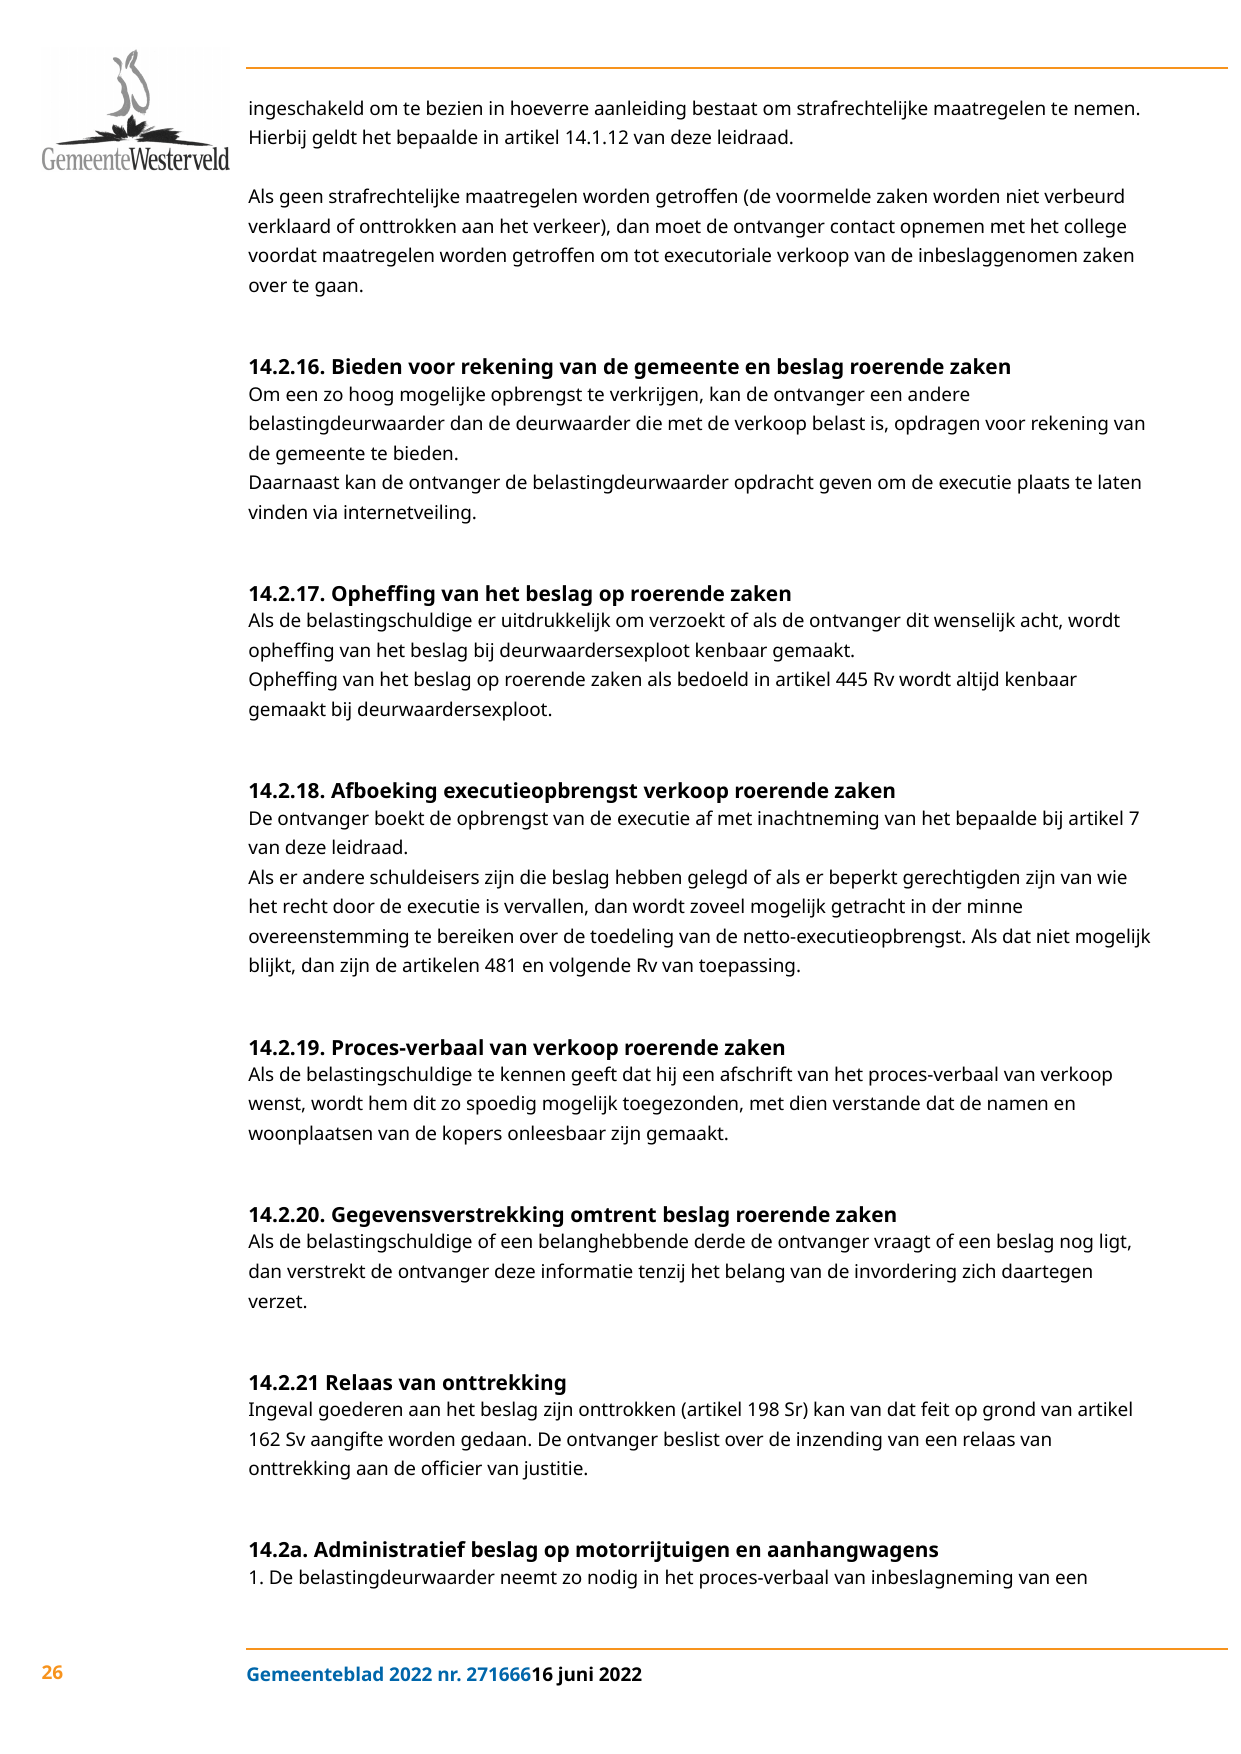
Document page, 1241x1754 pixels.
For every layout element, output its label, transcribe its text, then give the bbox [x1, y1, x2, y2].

text 14.2a. Administratief beslag op motorrijtuigen en aanhangwagens [248, 1535, 1152, 1564]
text Opheffing van het beslag op roerende zaken als bedoeld in artikel 445 Rv wordt altijd kenbaar gemaakt bij deurwaardersexploot. [248, 667, 1152, 722]
text Als de belastingschuldige of een belanghebbende derde de ontvanger vraagt of een beslag nog ligt, dan verstrekt de ontvanger deze informatie tenzij het belang van de invordering zich daartegen verzet. [248, 1229, 1152, 1313]
text Als er andere schuldeisers zijn die beslag hebben gelegd of als er beperkt gerechtigden zijn van wie het recht door de executie is vervallen, dan wordt zoveel mogelijk getracht in der minne overeenstemming te bereiken over de toedeling van de netto-executieopbrengst. Als dat niet mogelijk blijkt, dan zijn de artikelen 481 en volgende Rv van toepassing. [248, 864, 1152, 978]
text 14.2.19. Proces-verbaal van verkoop roerende zaken [248, 1033, 1152, 1061]
text 1. De belastingdeurwaarder neemt zo nodig in het proces-verbaal van inbeslagneming van een [248, 1564, 1152, 1589]
text 14.2.17. Opheffing van het beslag op roerende zaken [248, 579, 1152, 607]
picture [41, 47, 231, 172]
text 14.2.21 Relaas van onttrekking [248, 1368, 1152, 1396]
text Daarnaast kan de ontvanger de belastingdeurwaarder opdracht geven om de executie plaats te laten vinden via internetveiling. [248, 469, 1152, 525]
text De ontvanger boekt de opbrengst van de executie af met inachtneming van het bepaalde bij artikel 7 van deze leidraad. [248, 805, 1152, 860]
text 14.2.16. Bieden voor rekening van de gemeente en beslag roerende zaken [248, 352, 1152, 381]
text Als de belastingschuldige er uitdrukkelijk om verzoekt of als de ontvanger dit wenselijk acht, wordt opheffing van het beslag bij deurwaardersexploot kenbaar gemaakt. [248, 607, 1152, 663]
text Ingeval goederen aan het beslag zijn onttrokken (artikel 198 Sr) kan van dat feit op grond van artikel 162 Sv aangifte worden gedaan. De ontvanger beslist over de inzending van een relaas van onttrekking aan de officier van justitie. [248, 1396, 1152, 1481]
text 14.2.20. Gegevensverstrekking omtrent beslag roerende zaken [248, 1200, 1152, 1229]
text Als geen strafrechtelijke maatregelen worden getroffen (de voormelde zaken worden niet verbeurd verklaard of onttrokken aan het verkeer), dan moet de ontvanger contact opnemen met het college voordat maatregelen worden getroffen om tot executoriale verkoop van de inbeslaggenomen zaken over te gaan. [248, 183, 1152, 298]
text Om een zo hoog mogelijke opbrengst te verkrijgen, kan de ontvanger een andere belastingdeurwaarder dan de deurwaarder die met de verkoop belast is, opdragen voor rekening van de gemeente te bieden. [248, 381, 1152, 466]
text 14.2.18. Afboeking executieopbrengst verkoop roerende zaken [248, 776, 1152, 805]
text ingeschakeld om te bezien in hoeverre aanleiding bestaat om strafrechtelijke maatregelen te nemen. Hierbij geldt het bepaalde in artikel 14.1.12 van deze leidraad. [248, 95, 1152, 150]
text Als de belastingschuldige te kennen geeft dat hij een afschrift van het proces-verbaal van verkoop wenst, wordt hem dit zo spoedig mogelijk toegezonden, met dien verstande dat de namen en woonplaatsen van de kopers onleesbaar zijn gemaakt. [248, 1061, 1152, 1146]
